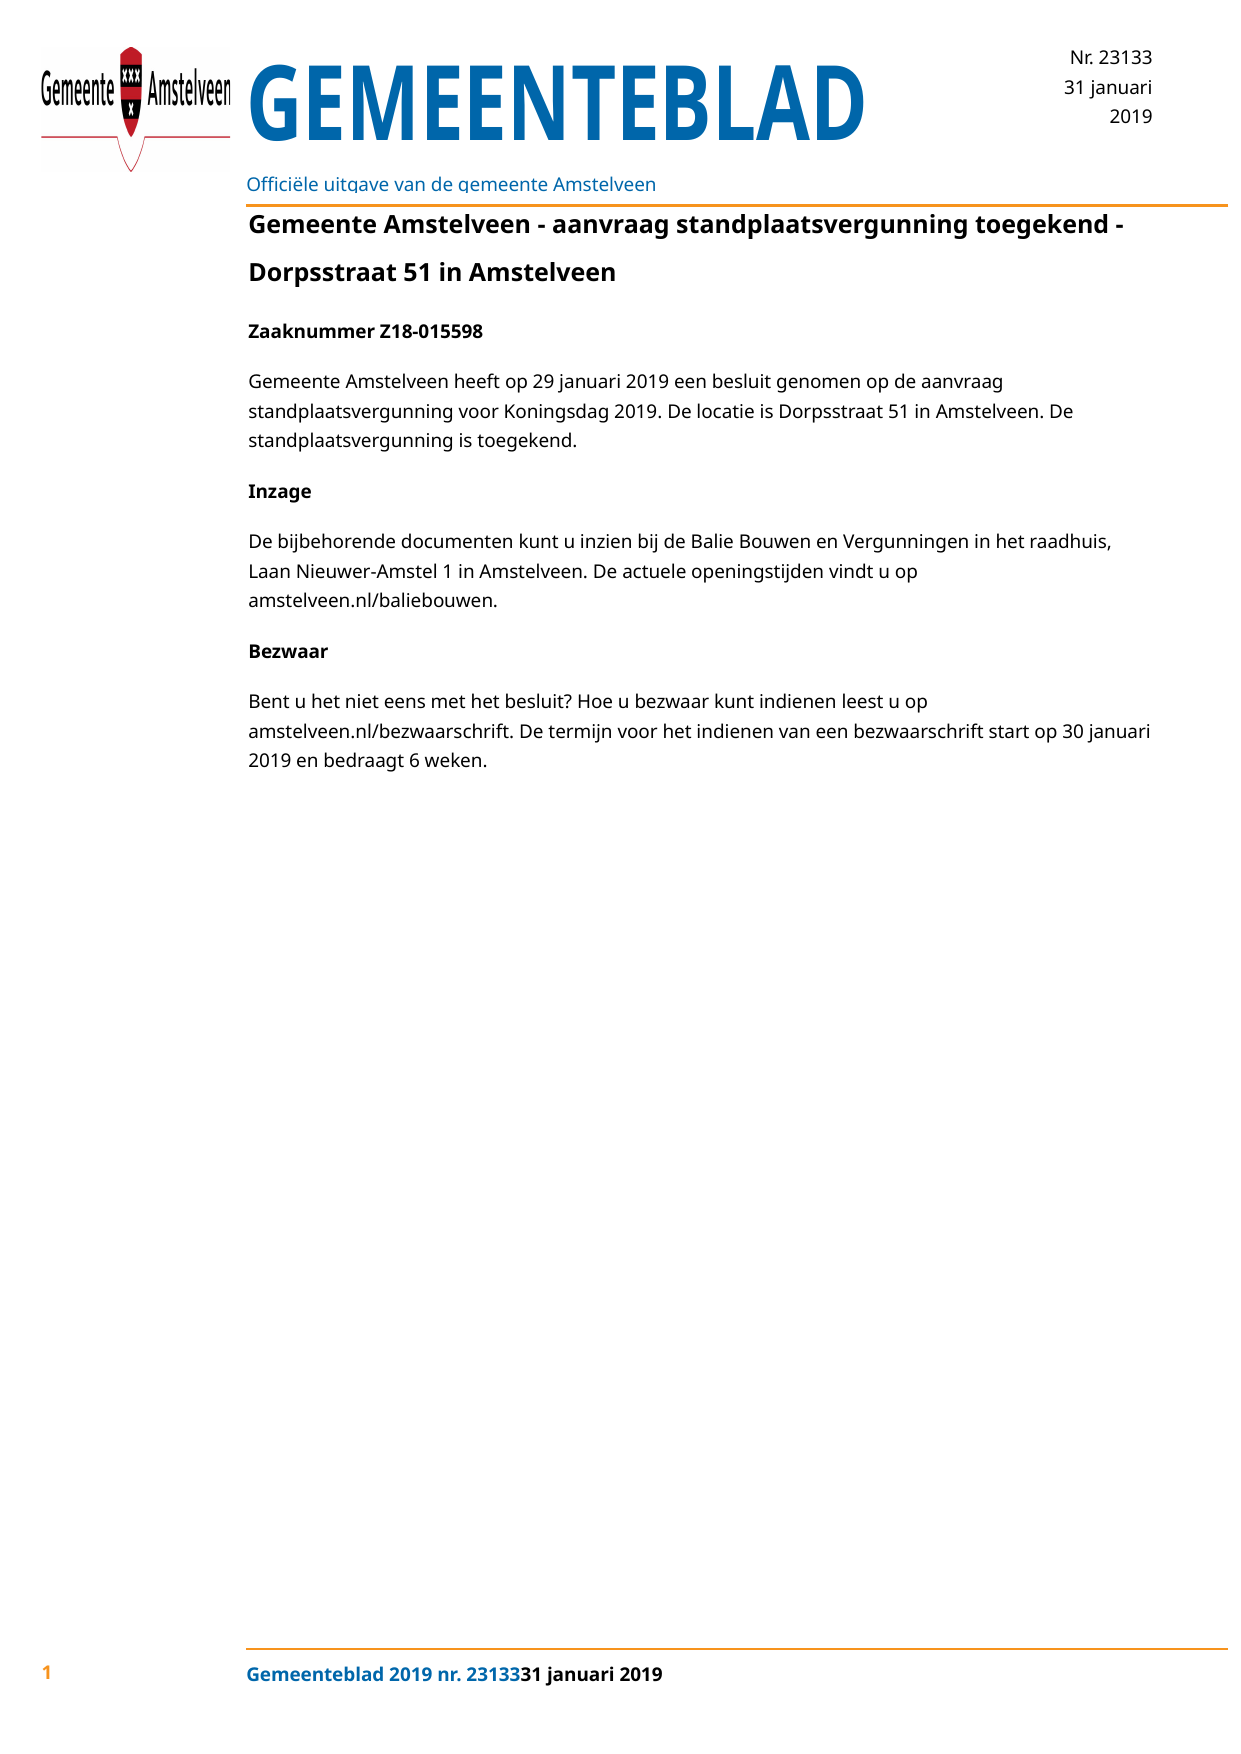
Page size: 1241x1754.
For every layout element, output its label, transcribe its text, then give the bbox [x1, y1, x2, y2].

text Bent u het niet eens met het besluit? Hoe u bezwaar kunt indienen leest u op amstelveen.nl/bezwaarschrift. De termijn voor het indienen van een bezwaarschrift start op 30 januari 2019 en bedraagt 6 weken. [248, 688, 1152, 773]
text Bezwaar [248, 638, 1152, 664]
text Zaaknummer Z18-015598 [248, 318, 1152, 344]
text De bijbehorende documenten kunt u inzien bij de Balie Bouwen en Vergunningen in het raadhuis, Laan Nieuwer-Amstel 1 in Amstelveen. De actuele openingstijden vindt u op amstelveen.nl/baliebouwen. [248, 528, 1152, 613]
picture [41, 47, 231, 172]
text Gemeente Amstelveen - aanvraag standplaatsvergunning toegekend - Dorpsstraat 51 in Amstelveen [248, 207, 1152, 288]
text Gemeente Amstelveen heeft op 29 januari 2019 een besluit genomen op de aanvraag standplaatsvergunning voor Koningsdag 2019. De locatie is Dorpsstraat 51 in Amstelveen. De standplaatsvergunning is toegekend. [248, 368, 1152, 453]
text Inzage [248, 478, 1152, 504]
